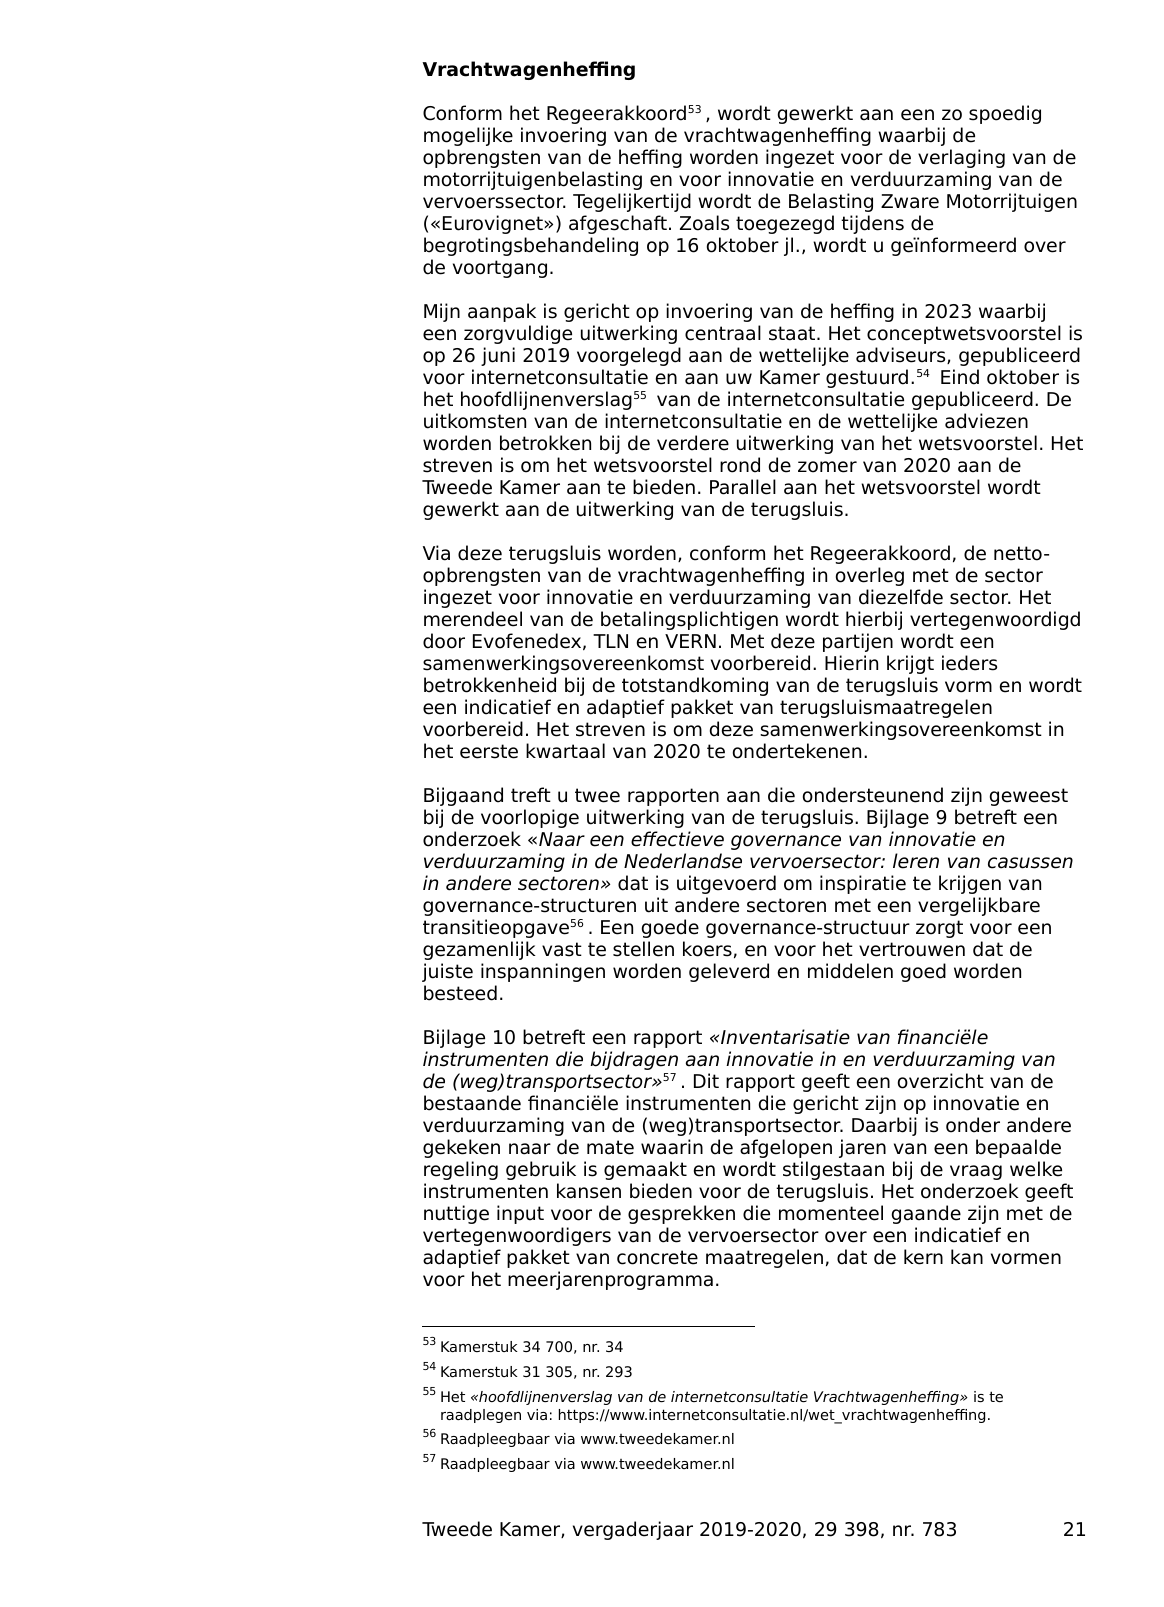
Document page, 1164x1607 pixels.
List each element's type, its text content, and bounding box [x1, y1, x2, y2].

text Raadpleegbaar via www.tweedekamer.nl [422, 1427, 1087, 1449]
text Kamerstuk 34 700, nr. 34 [422, 1335, 1087, 1357]
text Mijn aanpak is gericht op invoering van de heffing in 2023 waarbij een zorgvuldige uitwerking centraal staat. Het conceptwetsvoorstel is op 26 juni 2019 voorgelegd aan de wettelijke adviseurs, gepubliceerd voor internetconsultatie en aan uw Kamer gestuurd. Eind oktober is het hoofdlijnenverslag van de internetconsultatie gepubliceerd. De uitkomsten van de internetconsultatie en de wettelijke adviezen worden betrokken bij de verdere uitwerking van het wetsvoorstel. Het streven is om het wetsvoorstel rond de zomer van 2020 aan de Tweede Kamer aan te bieden. Parallel aan het wetsvoorstel wordt gewerkt aan de uitwerking van de terugsluis. [422, 301, 1087, 521]
text Via deze terugsluis worden, conform het Regeerakkoord, de netto-opbrengsten van de vrachtwagenheffing in overleg met de sector ingezet voor innovatie en verduurzaming van diezelfde sector. Het merendeel van de betalingsplichtigen wordt hierbij vertegenwoordigd door Evofenedex, TLN en VERN. Met deze partijen wordt een samenwerkingsovereenkomst voorbereid. Hierin krijgt ieders betrokkenheid bij de totstandkoming van de terugsluis vorm en wordt een indicatief en adaptief pakket van terugsluismaatregelen voorbereid. Het streven is om deze samenwerkingsovereenkomst in het eerste kwartaal van 2020 te ondertekenen. [422, 543, 1087, 763]
text Conform het Regeerakkoord, wordt gewerkt aan een zo spoedig mogelijke invoering van de vrachtwagenheffing waarbij de opbrengsten van de heffing worden ingezet voor de verlaging van de motorrijtuigenbelasting en voor innovatie en verduurzaming van de vervoerssector. Tegelijkertijd wordt de Belasting Zware Motorrijtuigen («Eurovignet») afgeschaft. Zoals toegezegd tijdens de begrotingsbehandeling op 16 oktober jl., wordt u geïnformeerd over de voortgang. [422, 103, 1087, 279]
text Bijgaand treft u twee rapporten aan die ondersteunend zijn geweest bij de voorlopige uitwerking van de terugsluis. Bijlage 9 betreft een onderzoek «Naar een effectieve governance van innovatie en verduurzaming in de Nederlandse vervoersector: leren van casussen in andere sectoren» dat is uitgevoerd om inspiratie te krijgen van governance-structuren uit andere sectoren met een vergelijkbare transitieopgave. Een goede governance-structuur zorgt voor een gezamenlijk vast te stellen koers, en voor het vertrouwen dat de juiste inspanningen worden geleverd en middelen goed worden besteed. [422, 785, 1087, 1005]
text Het «hoofdlijnenverslag van de internetconsultatie Vrachtwagenheffing» is te raadplegen via: https://www.internetconsultatie.nl/wet_vrachtwagenheffing. [422, 1385, 1087, 1424]
text Bijlage 10 betreft een rapport «Inventarisatie van financiële instrumenten die bijdragen aan innovatie in en verduurzaming van de (weg)transportsector». Dit rapport geeft een overzicht van de bestaande financiële instrumenten die gericht zijn op innovatie en verduurzaming van de (weg)transportsector. Daarbij is onder andere gekeken naar de mate waarin de afgelopen jaren van een bepaalde regeling gebruik is gemaakt en wordt stilgestaan bij de vraag welke instrumenten kansen bieden voor de terugsluis. Het onderzoek geeft nuttige input voor de gesprekken die momenteel gaande zijn met de vertegenwoordigers van de vervoersector over een indicatief en adaptief pakket van concrete maatregelen, dat de kern kan vormen voor het meerjarenprogramma. [422, 1027, 1087, 1291]
subtitle Vrachtwagenheffing [422, 59, 1087, 81]
text Kamerstuk 31 305, nr. 293 [422, 1360, 1087, 1382]
text Raadpleegbaar via www.tweedekamer.nl [422, 1452, 1087, 1474]
